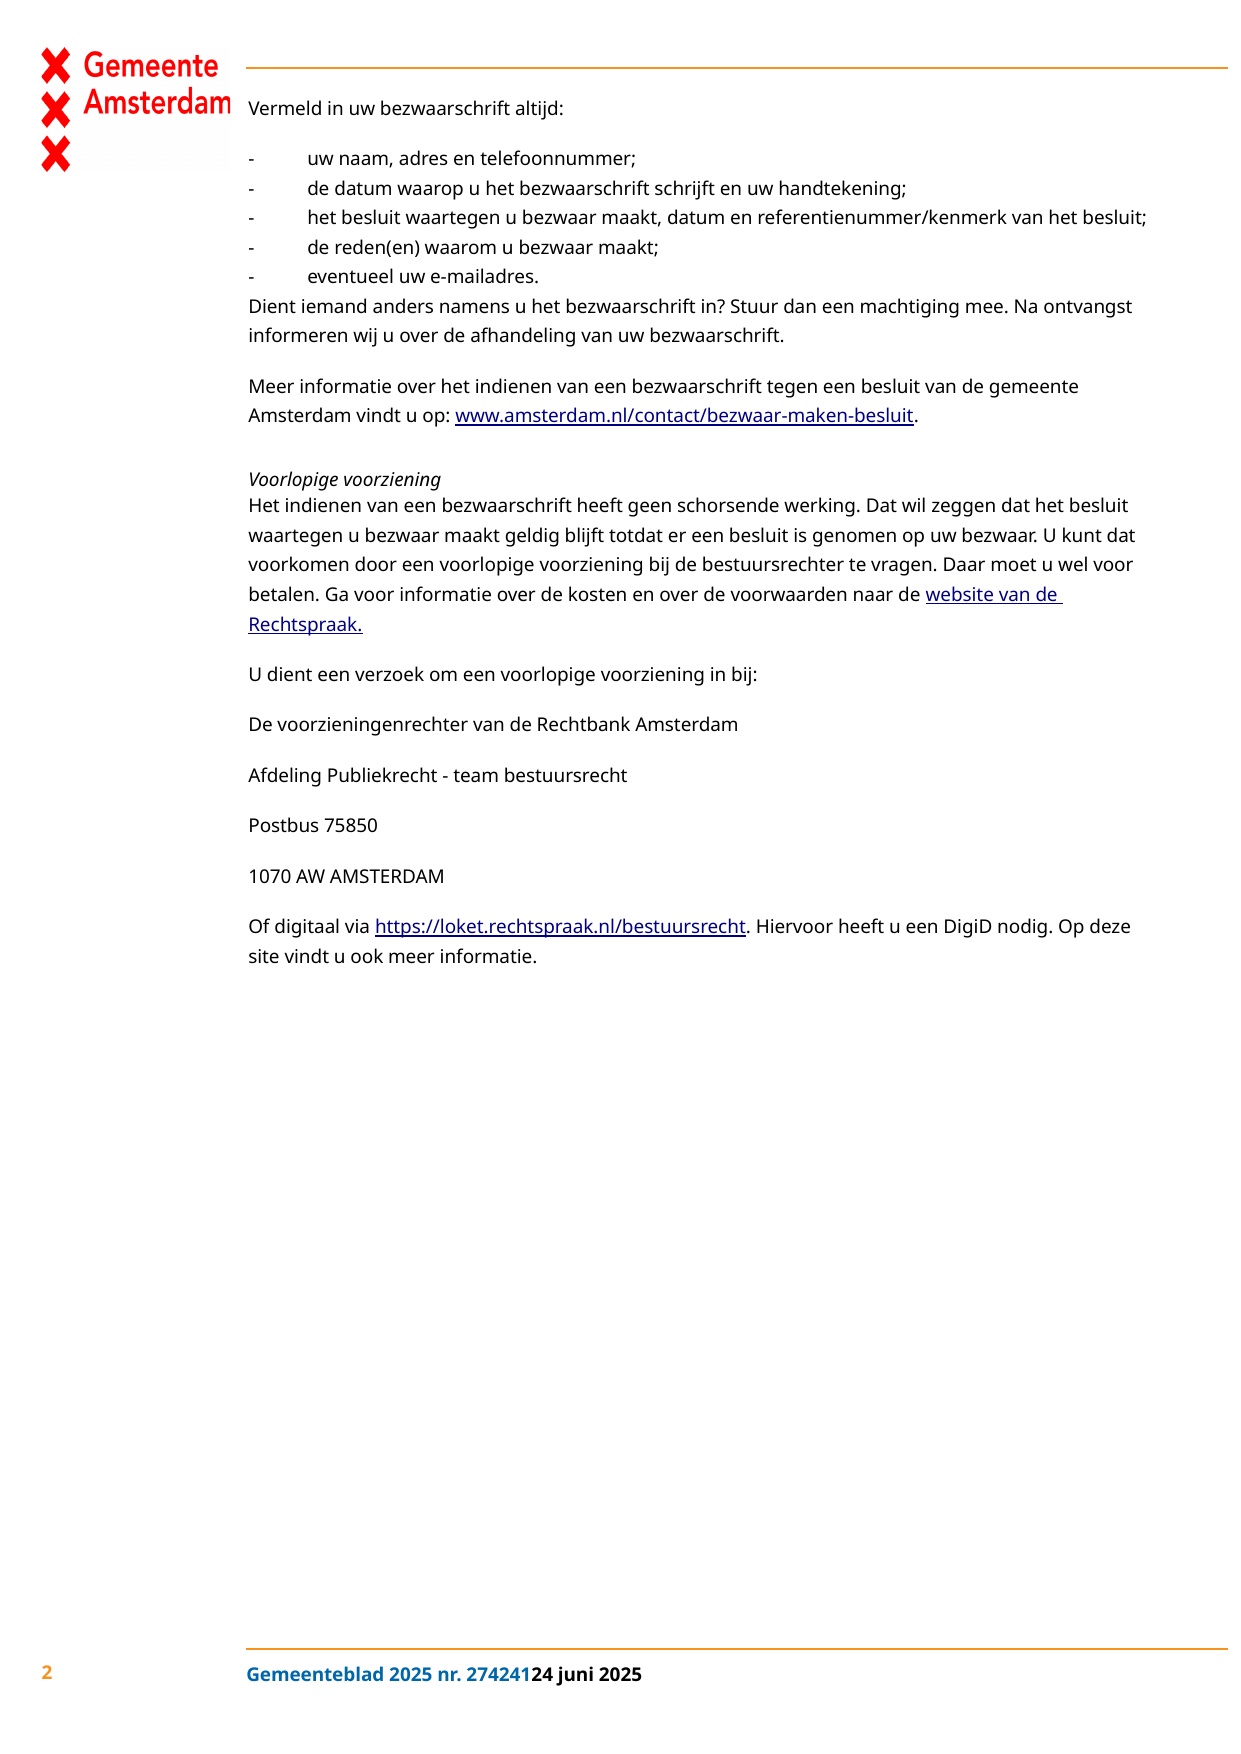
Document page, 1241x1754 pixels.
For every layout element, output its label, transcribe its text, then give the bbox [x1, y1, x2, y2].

text Voorlopige voorziening [248, 467, 1152, 492]
picture [41, 47, 231, 172]
text Het indienen van een bezwaarschrift heeft geen schorsende werking. Dat wil zeggen dat het besluit waartegen u bezwaar maakt geldig blijft totdat er een besluit is genomen op uw bezwaar. U kunt dat voorkomen door een voorlopige voorziening bij de bestuursrechter te vragen. Daar moet u wel voor betalen. Ga voor informatie over de kosten en over de voorwaarden naar de website van de Rechtspraak. [248, 492, 1152, 636]
text 1070 AW AMSTERDAM [248, 863, 1152, 888]
text Of digitaal via https://loket.rechtspraak.nl/bestuursrecht. Hiervoor heeft u een DigiD nodig. Op deze site vindt u ook meer informatie. [248, 913, 1152, 968]
list de reden(en) waarom u bezwaar maakt; [248, 234, 1152, 260]
list de datum waarop u het bezwaarschrift schrijft en uw handtekening; [248, 175, 1152, 201]
text Vermeld in uw bezwaarschrift altijd: [248, 95, 1152, 121]
text De voorzieningenrechter van de Rechtbank Amsterdam [248, 712, 1152, 737]
list uw naam, adres en telefoonnummer; [248, 145, 1152, 171]
text Postbus 75850 [248, 812, 1152, 838]
text Dient iemand anders namens u het bezwaarschrift in? Stuur dan een machtiging mee. Na ontvangst informeren wij u over de afhandeling van uw bezwaarschrift. [248, 293, 1152, 348]
text U dient een verzoek om een voorlopige voorziening in bij: [248, 661, 1152, 687]
list het besluit waartegen u bezwaar maakt, datum en referentienummer/kenmerk van het besluit; [248, 204, 1152, 230]
text Meer informatie over het indienen van een bezwaarschrift tegen een besluit van de gemeente Amsterdam vindt u op: www.amsterdam.nl/contact/bezwaar-maken-besluit. [248, 373, 1152, 428]
text Afdeling Publiekrecht - team bestuursrecht [248, 762, 1152, 788]
list eventueel uw e-mailadres. [248, 263, 1152, 289]
